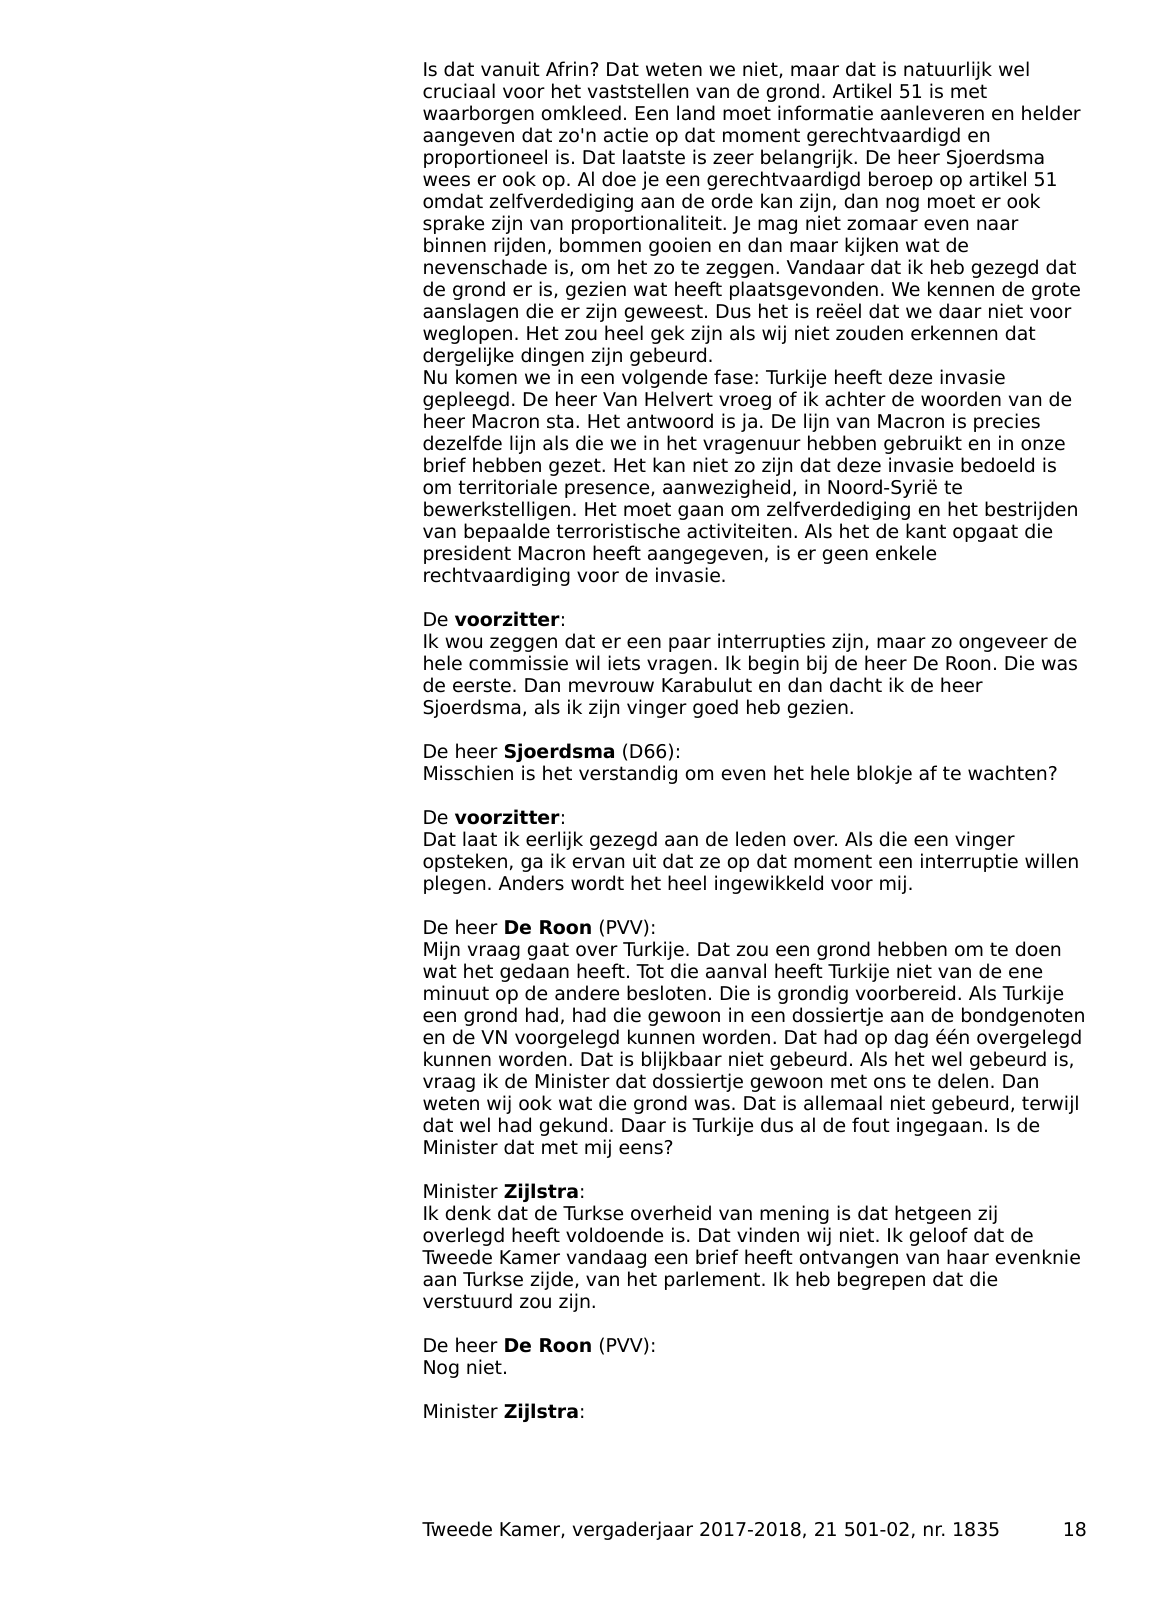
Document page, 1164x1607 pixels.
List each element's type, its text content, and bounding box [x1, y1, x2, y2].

text Nu komen we in een volgende fase: Turkije heeft deze invasie gepleegd. De heer Van Helvert vroeg of ik achter de woorden van de heer Macron sta. Het antwoord is ja. De lijn van Macron is precies dezelfde lijn als die we in het vragenuur hebben gebruikt en in onze brief hebben gezet. Het kan niet zo zijn dat deze invasie bedoeld is om territoriale presence, aanwezigheid, in Noord-Syrië te bewerkstelligen. Het moet gaan om zelfverdediging en het bestrijden van bepaalde terroristische activiteiten. Als het de kant opgaat die president Macron heeft aangegeven, is er geen enkele rechtvaardiging voor de invasie. [422, 367, 1087, 587]
text De heer De Roon (PVV): [422, 917, 1087, 939]
text Is dat vanuit Afrin? Dat weten we niet, maar dat is natuurlijk wel cruciaal voor het vaststellen van de grond. Artikel 51 is met waarborgen omkleed. Een land moet informatie aanleveren en helder aangeven dat zo'n actie op dat moment gerechtvaardigd en proportioneel is. Dat laatste is zeer belangrijk. De heer Sjoerdsma wees er ook op. Al doe je een gerechtvaardigd beroep op artikel 51 omdat zelfverdediging aan de orde kan zijn, dan nog moet er ook sprake zijn van proportionaliteit. Je mag niet zomaar even naar binnen rijden, bommen gooien en dan maar kijken wat de nevenschade is, om het zo te zeggen. Vandaar dat ik heb gezegd dat de grond er is, gezien wat heeft plaatsgevonden. We kennen de grote aanslagen die er zijn geweest. Dus het is reëel dat we daar niet voor weglopen. Het zou heel gek zijn als wij niet zouden erkennen dat dergelijke dingen zijn gebeurd. [422, 59, 1087, 367]
text Mijn vraag gaat over Turkije. Dat zou een grond hebben om te doen wat het gedaan heeft. Tot die aanval heeft Turkije niet van de ene minuut op de andere besloten. Die is grondig voorbereid. Als Turkije een grond had, had die gewoon in een dossiertje aan de bondgenoten en de VN voorgelegd kunnen worden. Dat had op dag één overgelegd kunnen worden. Dat is blijkbaar niet gebeurd. Als het wel gebeurd is, vraag ik de Minister dat dossiertje gewoon met ons te delen. Dan weten wij ook wat die grond was. Dat is allemaal niet gebeurd, terwijl dat wel had gekund. Daar is Turkije dus al de fout ingegaan. Is de Minister dat met mij eens? [422, 939, 1087, 1159]
text De heer De Roon (PVV): [422, 1335, 1087, 1357]
text Minister Zijlstra: [422, 1181, 1087, 1203]
text Ik denk dat de Turkse overheid van mening is dat hetgeen zij overlegd heeft voldoende is. Dat vinden wij niet. Ik geloof dat de Tweede Kamer vandaag een brief heeft ontvangen van haar evenknie aan Turkse zijde, van het parlement. Ik heb begrepen dat die verstuurd zou zijn. [422, 1203, 1087, 1313]
text Dat laat ik eerlijk gezegd aan de leden over. Als die een vinger opsteken, ga ik ervan uit dat ze op dat moment een interruptie willen plegen. Anders wordt het heel ingewikkeld voor mij. [422, 829, 1087, 895]
text De heer Sjoerdsma (D66): [422, 741, 1087, 763]
text De voorzitter: [422, 807, 1087, 829]
text Ik wou zeggen dat er een paar interrupties zijn, maar zo ongeveer de hele commissie wil iets vragen. Ik begin bij de heer De Roon. Die was de eerste. Dan mevrouw Karabulut en dan dacht ik de heer Sjoerdsma, als ik zijn vinger goed heb gezien. [422, 631, 1087, 719]
text Misschien is het verstandig om even het hele blokje af te wachten? [422, 763, 1087, 785]
text Nog niet. [422, 1357, 1087, 1379]
text De voorzitter: [422, 609, 1087, 631]
text Minister Zijlstra: [422, 1401, 1087, 1423]
